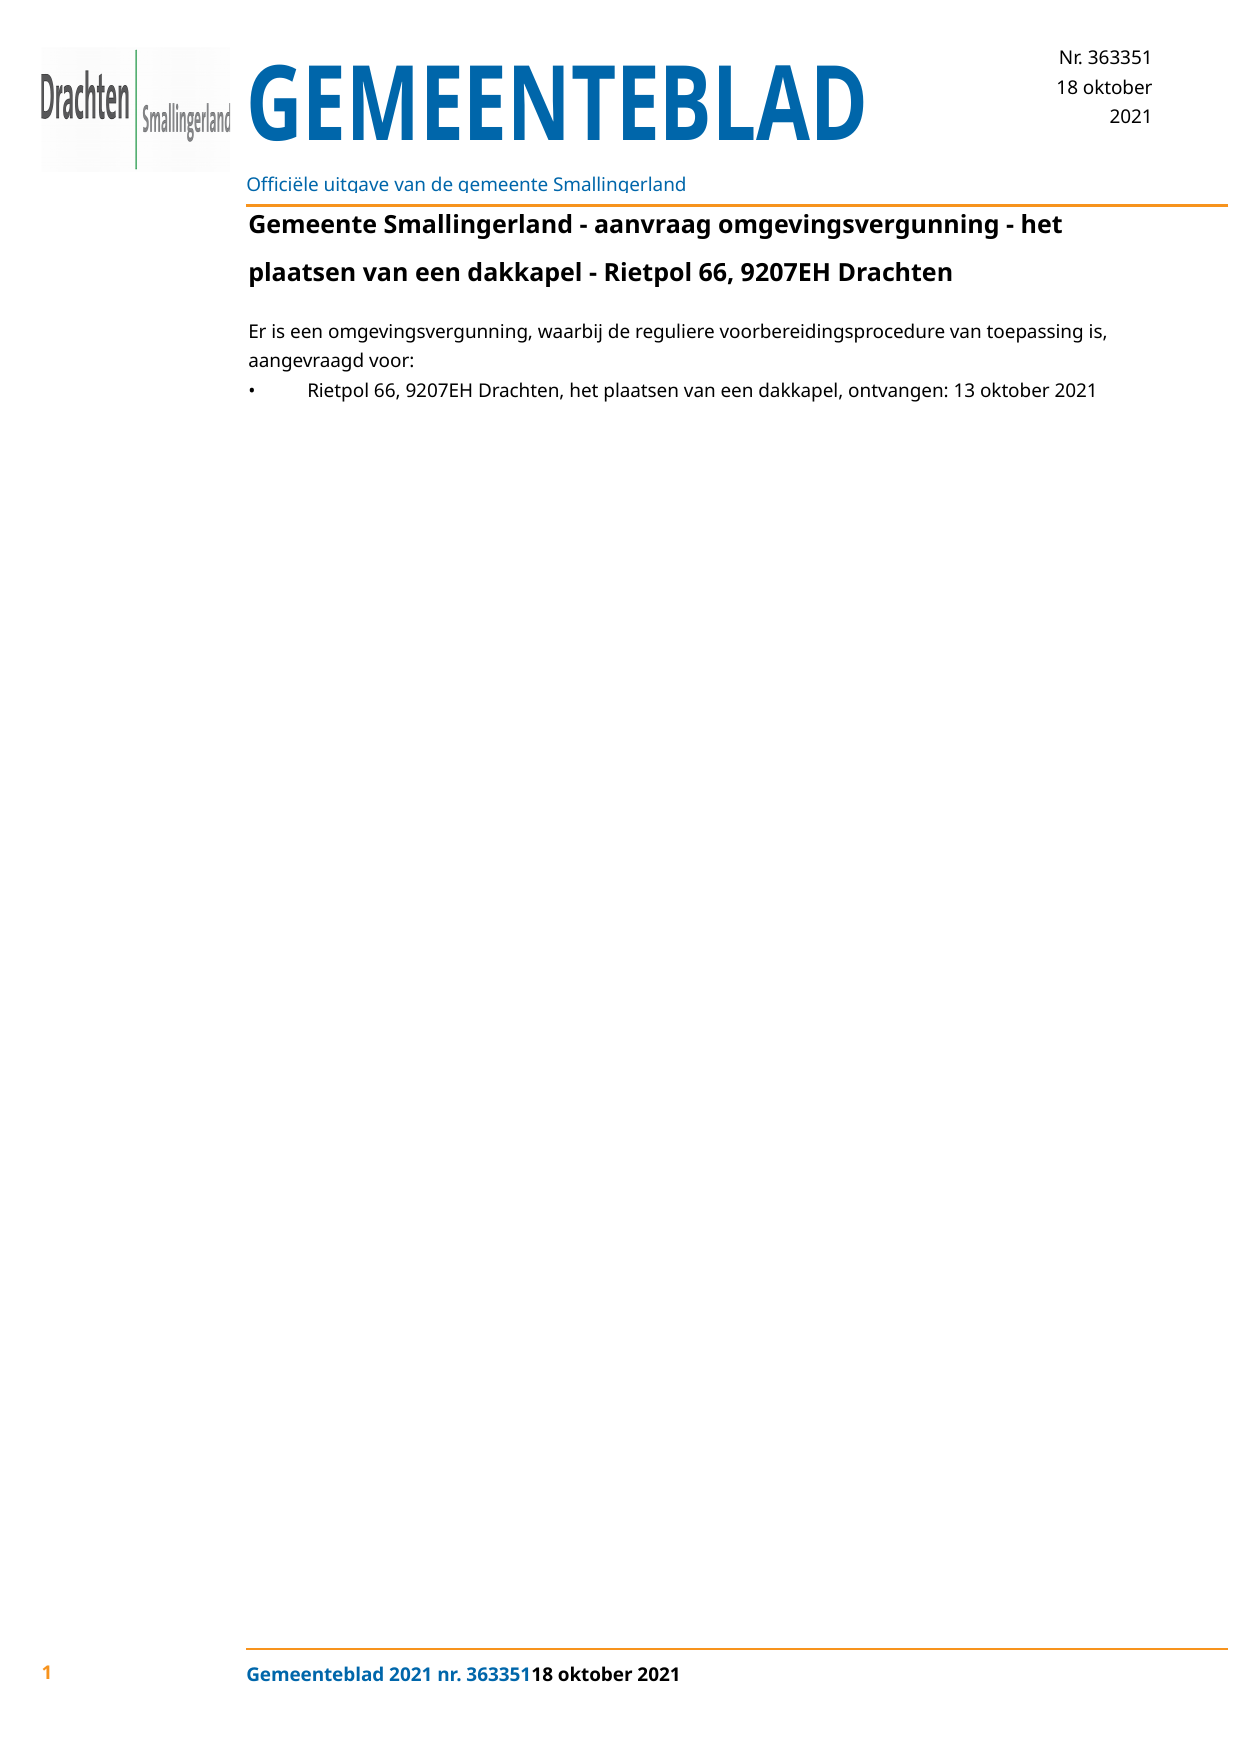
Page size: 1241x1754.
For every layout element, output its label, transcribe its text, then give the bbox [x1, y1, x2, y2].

text Er is een omgevingsvergunning, waarbij de reguliere voorbereidingsprocedure van toepassing is, aangevraagd voor: [248, 318, 1152, 373]
text Gemeente Smallingerland - aanvraag omgevingsvergunning - het plaatsen van een dakkapel - Rietpol 66, 9207EH Drachten [248, 207, 1152, 288]
list Rietpol 66, 9207EH Drachten, het plaatsen van een dakkapel, ontvangen: 13 oktober 2021 [248, 377, 1152, 403]
picture [41, 47, 231, 172]
